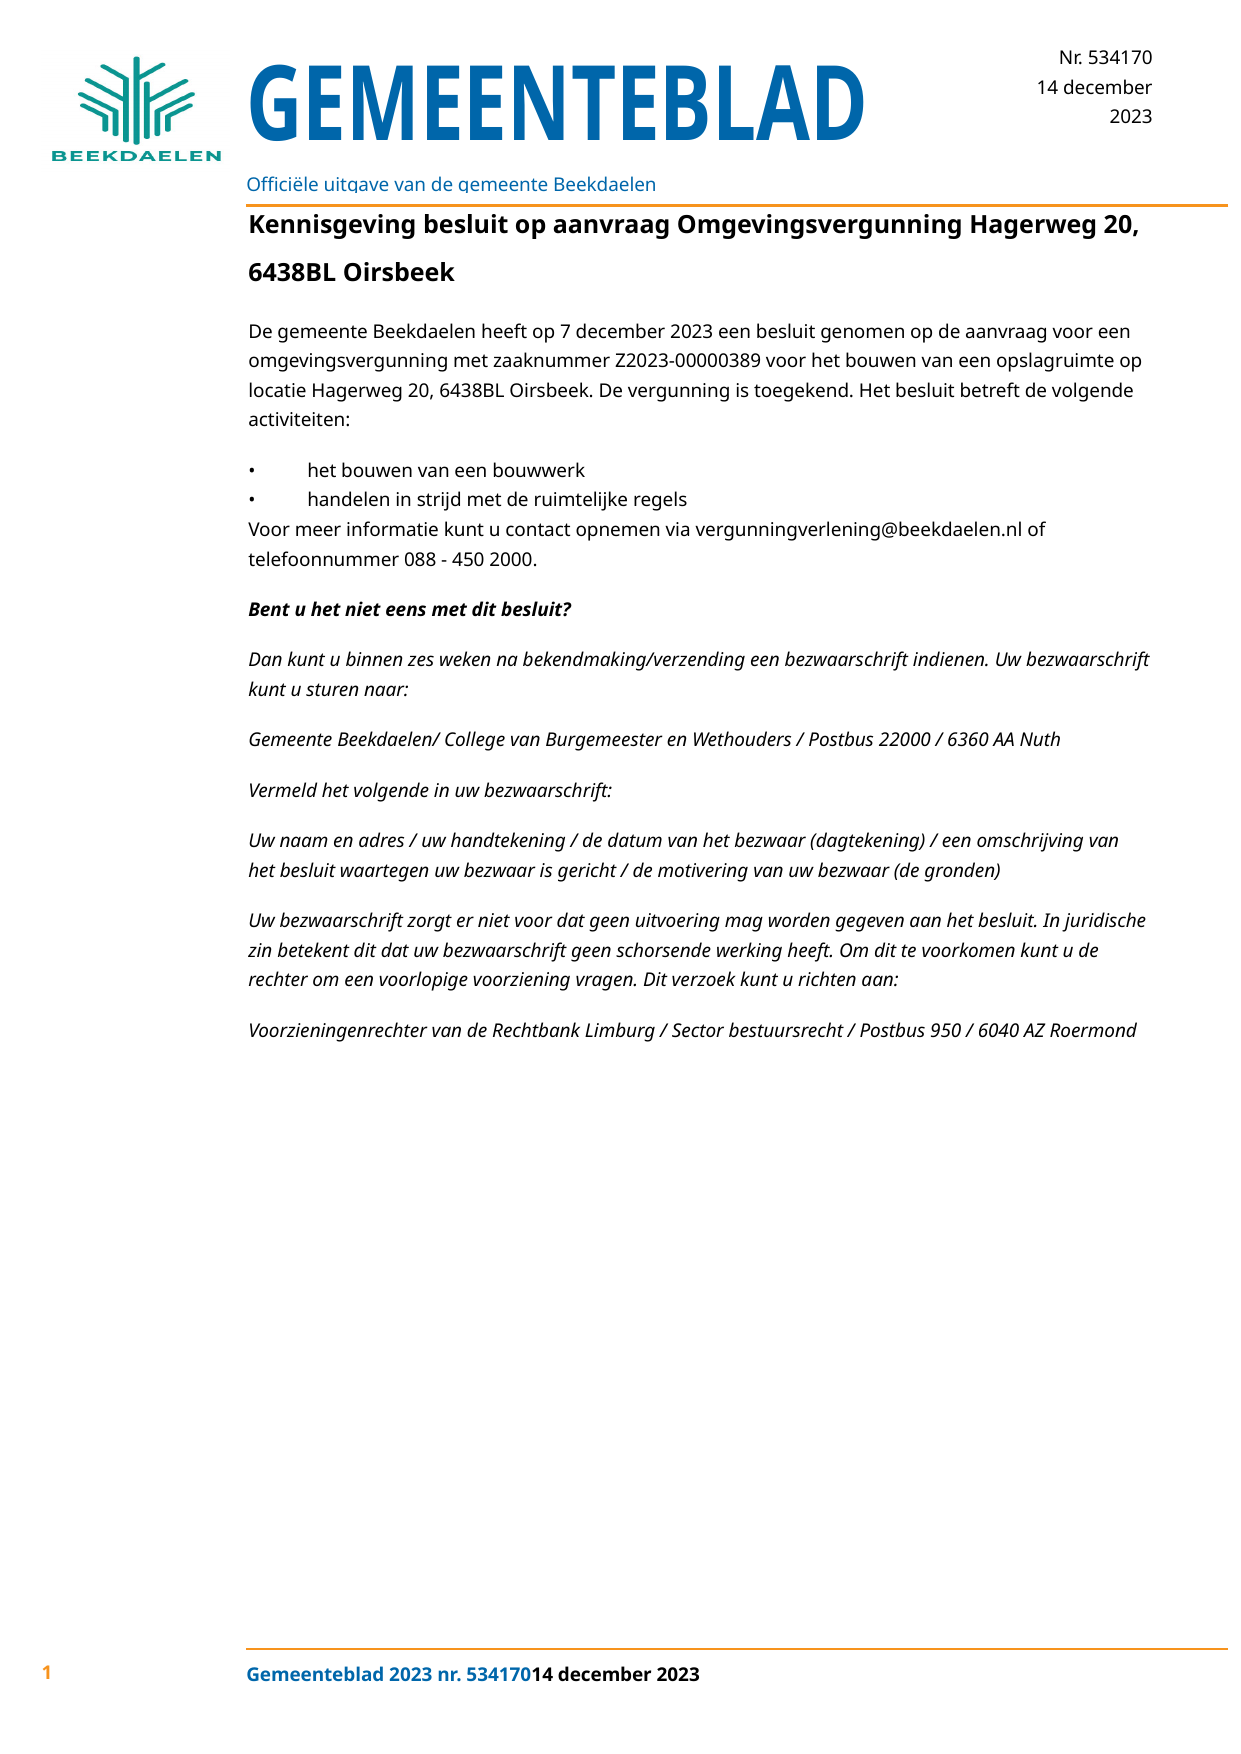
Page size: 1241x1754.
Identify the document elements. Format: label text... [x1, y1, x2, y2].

text Gemeente Beekdaelen/ College van Burgemeester en Wethouders / Postbus 22000 / 6360 AA Nuth [248, 727, 1152, 752]
text Voorzieningenrechter van de Rechtbank Limburg / Sector bestuursrecht / Postbus 950 / 6040 AZ Roermond [248, 1017, 1152, 1043]
picture [41, 47, 231, 172]
text Kennisgeving besluit op aanvraag Omgevingsvergunning Hagerweg 20, 6438BL Oirsbeek [248, 207, 1152, 288]
text Dan kunt u binnen zes weken na bekendmaking/verzending een bezwaarschrift indienen. Uw bezwaarschrift kunt u sturen naar: [248, 647, 1152, 702]
text Uw bezwaarschrift zorgt er niet voor dat geen uitvoering mag worden gegeven aan het besluit. In juridische zin betekent dit dat uw bezwaarschrift geen schorsende werking heeft. Om dit te voorkomen kunt u de rechter om een voorlopige voorziening vragen. Dit verzoek kunt u richten aan: [248, 907, 1152, 992]
text De gemeente Beekdaelen heeft op 7 december 2023 een besluit genomen op de aanvraag voor een omgevingsvergunning met zaaknummer Z2023-00000389 voor het bouwen van een opslagruimte op locatie Hagerweg 20, 6438BL Oirsbeek. De vergunning is toegekend. Het besluit betreft de volgende activiteiten: [248, 318, 1152, 432]
text Bent u het niet eens met dit besluit? [248, 596, 1152, 622]
text Uw naam en adres / uw handtekening / de datum van het bezwaar (dagtekening) / een omschrijving van het besluit waartegen uw bezwaar is gericht / de motivering van uw bezwaar (de gronden) [248, 827, 1152, 883]
text Vermeld het volgende in uw bezwaarschrift: [248, 777, 1152, 803]
text Voor meer informatie kunt u contact opnemen via vergunningverlening@beekdaelen.nl of telefoonnummer 088 - 450 2000. [248, 516, 1152, 572]
list handelen in strijd met de ruimtelijke regels [248, 487, 1152, 512]
list het bouwen van een bouwwerk [248, 457, 1152, 483]
